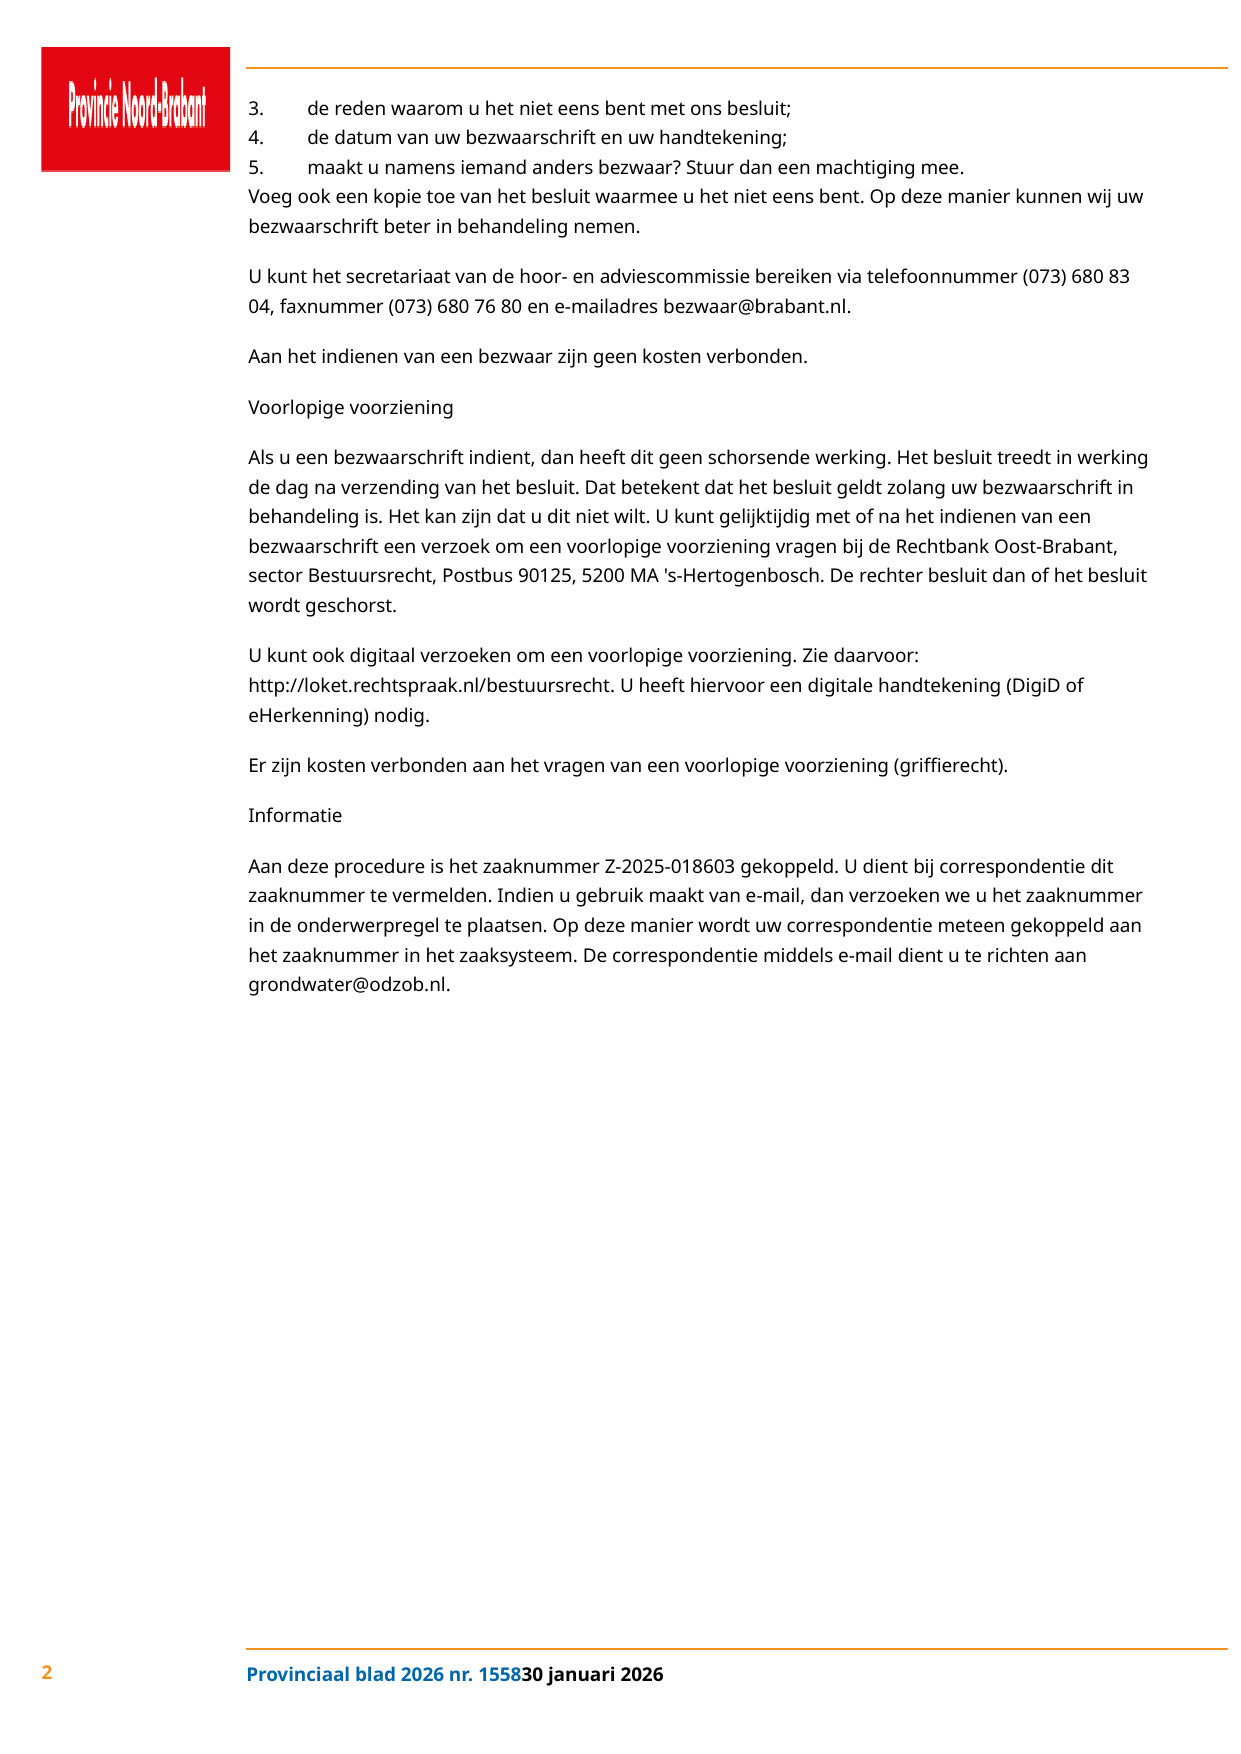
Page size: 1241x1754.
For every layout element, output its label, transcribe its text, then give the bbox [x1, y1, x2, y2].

text Informatie [248, 803, 1152, 828]
list de reden waarom u het niet eens bent met ons besluit; [248, 95, 1152, 121]
text Er zijn kosten verbonden aan het vragen van een voorlopige voorziening (griffierecht). [248, 752, 1152, 778]
text U kunt ook digitaal verzoeken om een voorlopige voorziening. Zie daarvoor: http://loket.rechtspraak.nl/bestuursrecht. U heeft hiervoor een digitale handtekening (DigiD of eHerkenning) nodig. [248, 643, 1152, 728]
text Voorlopige voorziening [248, 394, 1152, 420]
list maakt u namens iemand anders bezwaar? Stuur dan een machtiging mee. [248, 154, 1152, 180]
text Als u een bezwaarschrift indient, dan heeft dit geen schorsende werking. Het besluit treedt in werking de dag na verzending van het besluit. Dat betekent dat het besluit geldt zolang uw bezwaarschrift in behandeling is. Het kan zijn dat u dit niet wilt. U kunt gelijktijdig met of na het indienen van een bezwaarschrift een verzoek om een voorlopige voorziening vragen bij de Rechtbank Oost-Brabant, sector Bestuursrecht, Postbus 90125, 5200 MA 's‑Hertogenbosch. De rechter besluit dan of het besluit wordt geschorst. [248, 444, 1152, 618]
text U kunt het secretariaat van de hoor- en adviescommissie bereiken via telefoonnummer (073) 680 83 04, faxnummer (073) 680 76 80 en e-mailadres bezwaar@brabant.nl. [248, 263, 1152, 319]
picture [41, 47, 231, 172]
list de datum van uw bezwaarschrift en uw handtekening; [248, 124, 1152, 150]
text Aan deze procedure is het zaaknummer Z-2025-018603 gekoppeld. U dient bij correspondentie dit zaaknummer te vermelden. Indien u gebruik maakt van e-mail, dan verzoeken we u het zaaknummer in de onderwerpregel te plaatsen. Op deze manier wordt uw correspondentie meteen gekoppeld aan het zaaknummer in het zaaksysteem. De correspondentie middels e-mail dient u te richten aan grondwater@odzob.nl. [248, 853, 1152, 997]
text Aan het indienen van een bezwaar zijn geen kosten verbonden. [248, 343, 1152, 369]
text Voeg ook een kopie toe van het besluit waarmee u het niet eens bent. Op deze manier kunnen wij uw bezwaarschrift beter in behandeling nemen. [248, 183, 1152, 239]
